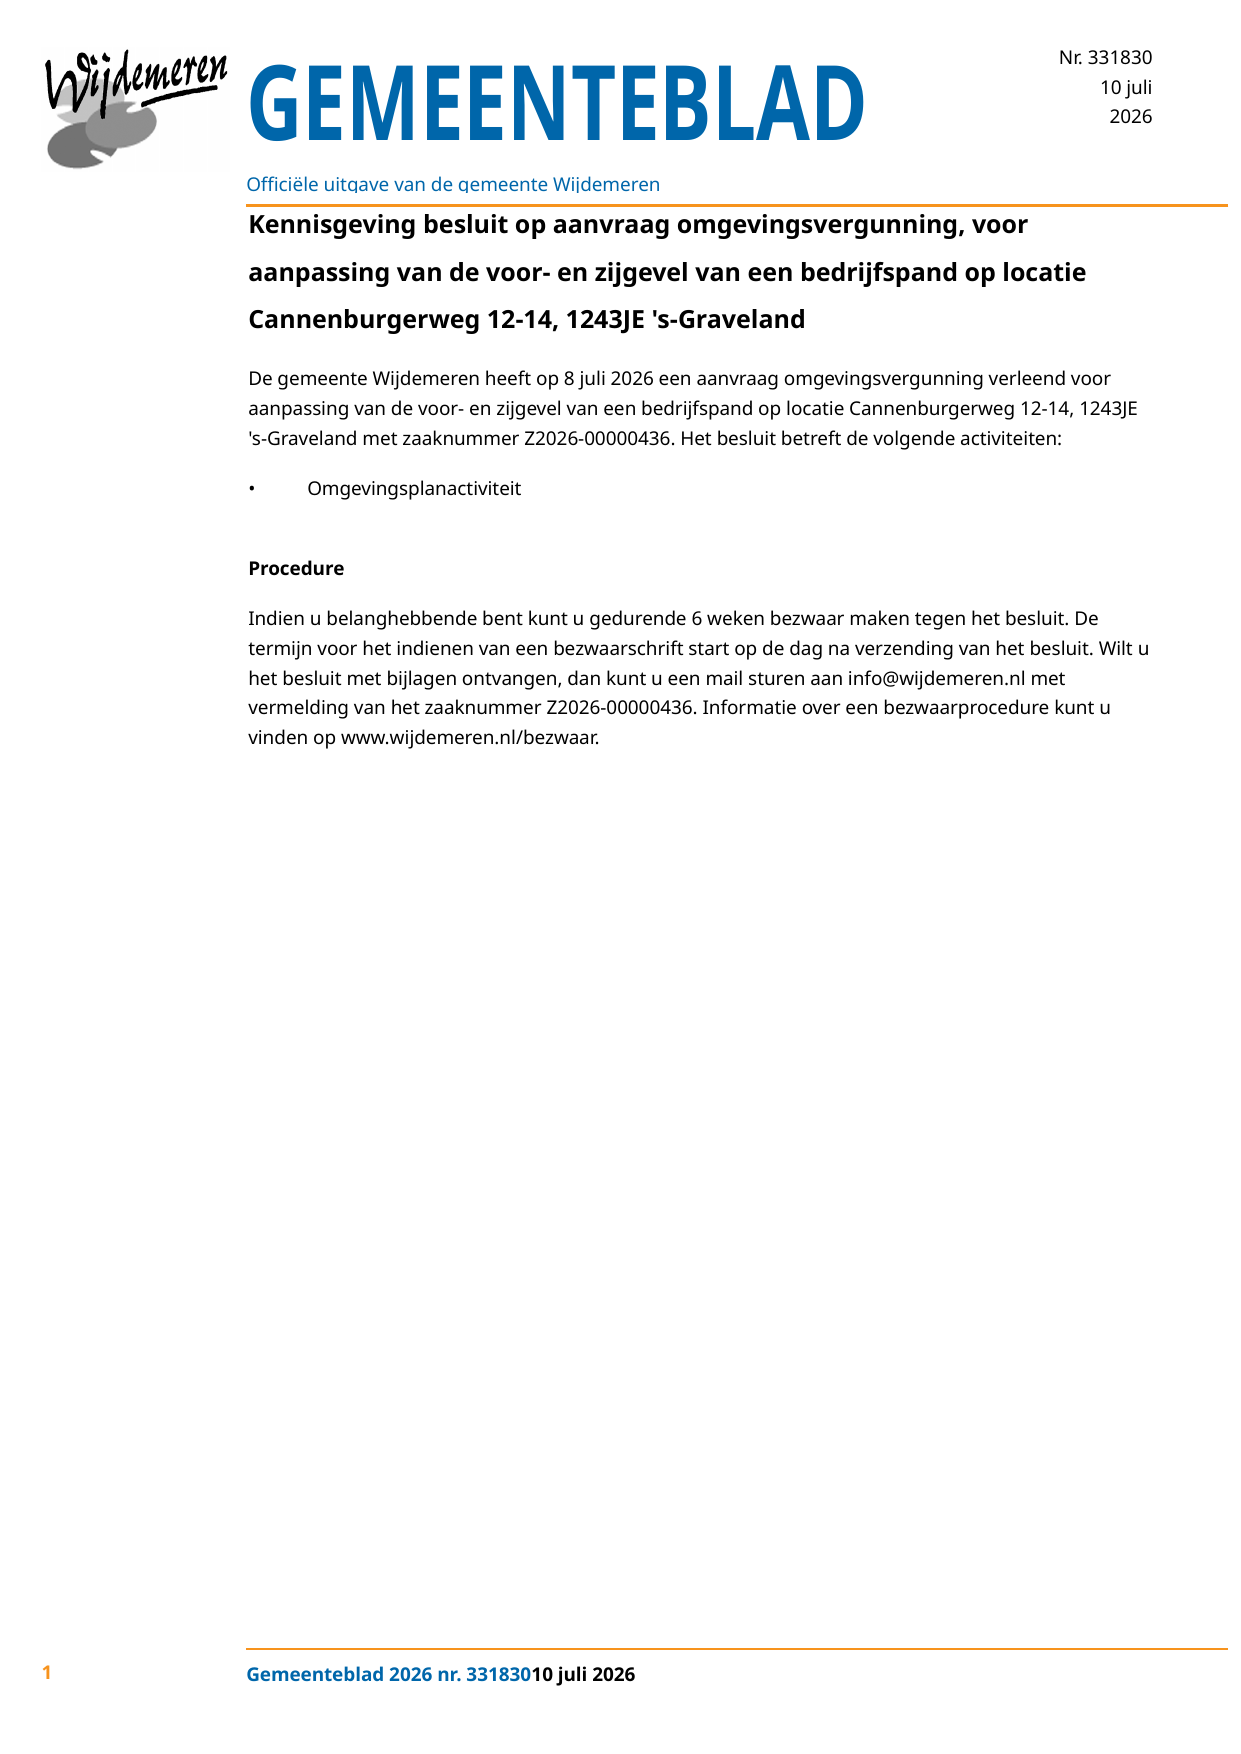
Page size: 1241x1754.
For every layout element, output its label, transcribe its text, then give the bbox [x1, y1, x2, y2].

picture [41, 47, 231, 172]
text Procedure [248, 555, 1152, 581]
text Indien u belanghebbende bent kunt u gedurende 6 weken bezwaar maken tegen het besluit. De termijn voor het indienen van een bezwaarschrift start op de dag na verzending van het besluit. Wilt u het besluit met bijlagen ontvangen, dan kunt u een mail sturen aan info@wijdemeren.nl met vermelding van het zaaknummer Z2026-00000436. Informatie over een bezwaarprocedure kunt u vinden op www.wijdemeren.nl/bezwaar. [248, 606, 1152, 749]
text De gemeente Wijdemeren heeft op 8 juli 2026 een aanvraag omgevingsvergunning verleend voor aanpassing van de voor- en zijgevel van een bedrijfspand op locatie Cannenburgerweg 12-14, 1243JE 's-Graveland met zaaknummer Z2026-00000436. Het besluit betreft de volgende activiteiten: [248, 366, 1152, 450]
text Kennisgeving besluit op aanvraag omgevingsvergunning, voor aanpassing van de voor- en zijgevel van een bedrijfspand op locatie Cannenburgerweg 12-14, 1243JE 's-Graveland [248, 207, 1152, 336]
list Omgevingsplanactiviteit [248, 475, 1152, 501]
